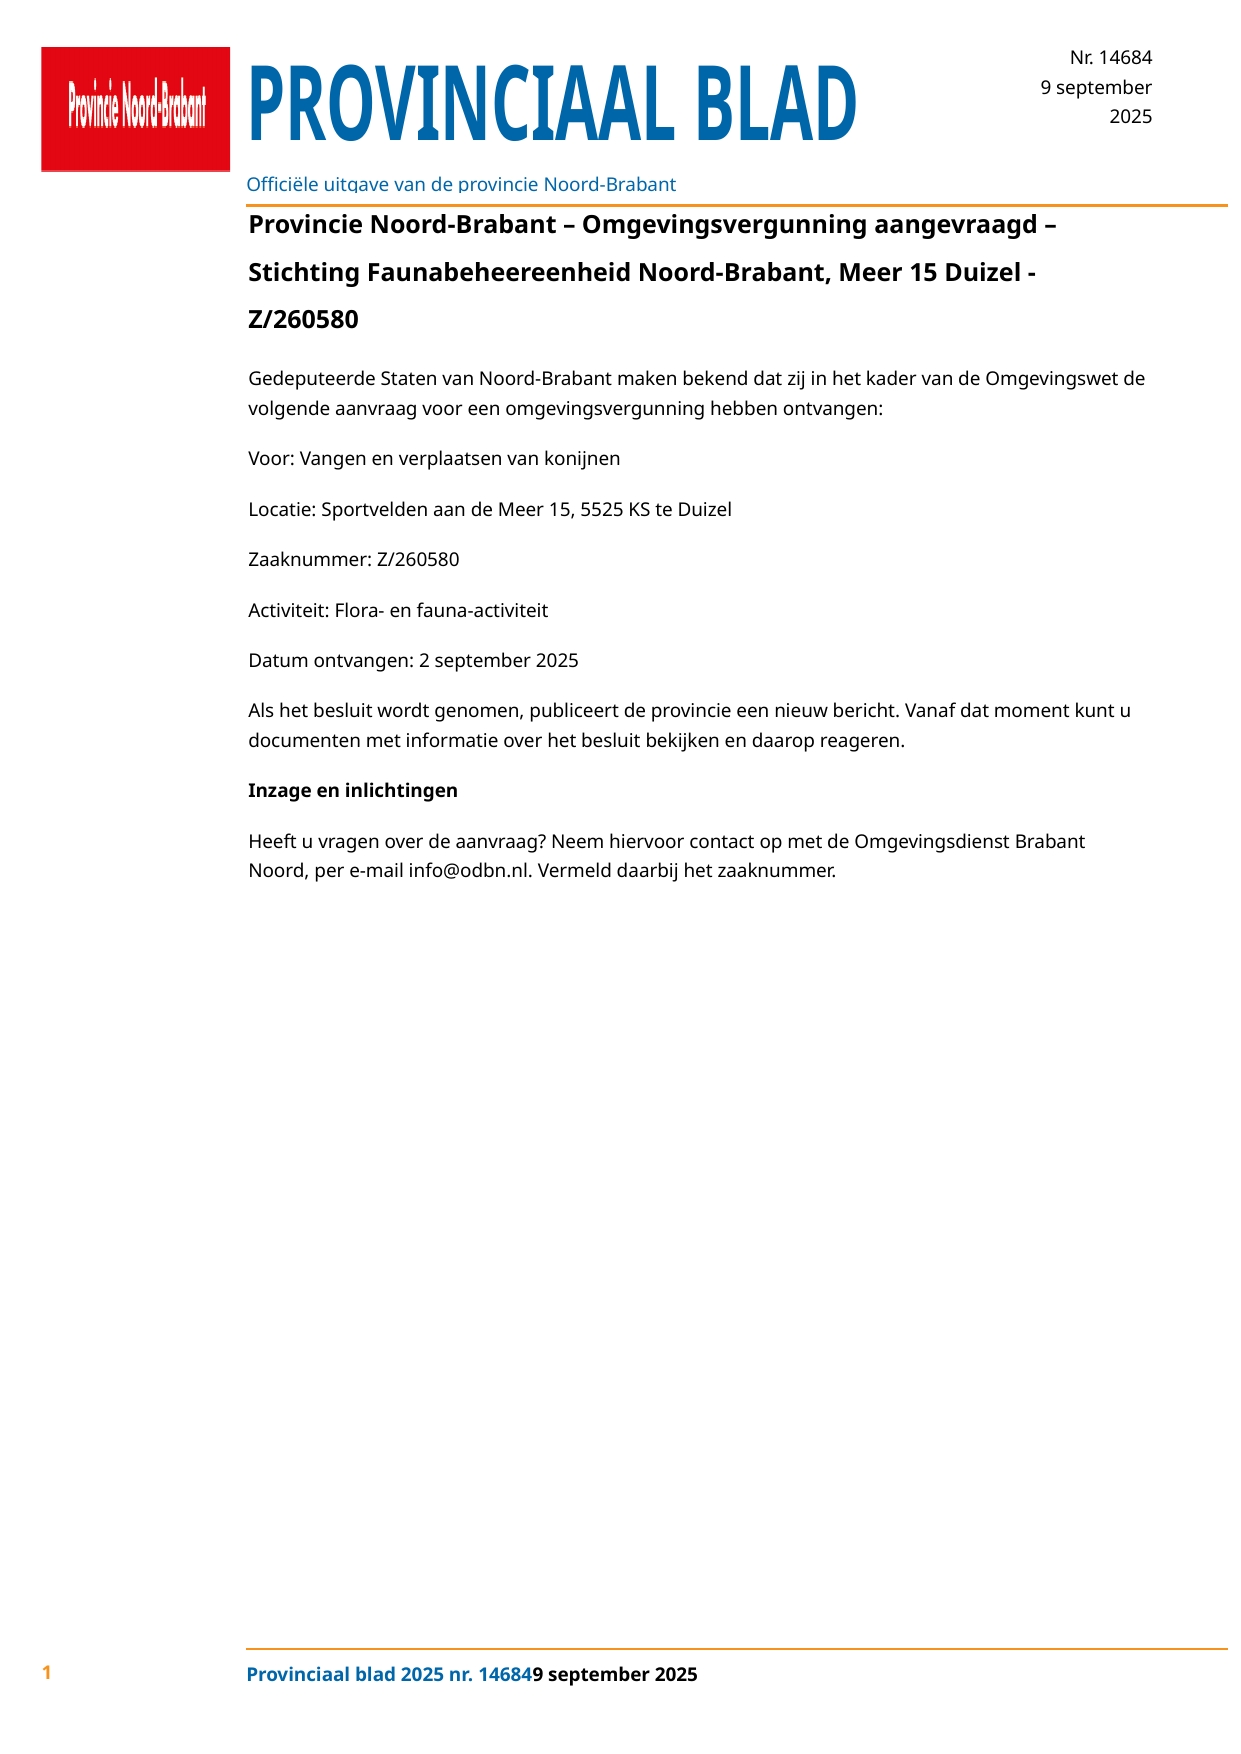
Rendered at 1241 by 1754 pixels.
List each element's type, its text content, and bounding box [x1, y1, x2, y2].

text Activiteit: Flora- en fauna-activiteit [248, 597, 1152, 622]
text Zaaknummer: Z/260580 [248, 546, 1152, 572]
picture [41, 47, 231, 172]
text Datum ontvangen: 2 september 2025 [248, 647, 1152, 673]
text Inzage en inlichtingen [248, 778, 1152, 803]
text Heeft u vragen over de aanvraag? Neem hiervoor contact op met de Omgevingsdienst Brabant Noord, per e-mail info@odbn.nl. Vermeld daarbij het zaaknummer. [248, 828, 1152, 883]
text Provincie Noord-Brabant – Omgevingsvergunning aangevraagd – Stichting Faunabeheereenheid Noord-Brabant, Meer 15 Duizel - Z/260580 [248, 207, 1152, 336]
text Als het besluit wordt genomen, publiceert de provincie een nieuw bericht. Vanaf dat moment kunt u documenten met informatie over het besluit bekijken en daarop reageren. [248, 698, 1152, 753]
text Gedeputeerde Staten van Noord-Brabant maken bekend dat zij in het kader van de Omgevingswet de volgende aanvraag voor een omgevingsvergunning hebben ontvangen: [248, 366, 1152, 421]
text Locatie: Sportvelden aan de Meer 15, 5525 KS te Duizel [248, 496, 1152, 522]
text Voor: Vangen en verplaatsen van konijnen [248, 446, 1152, 471]
